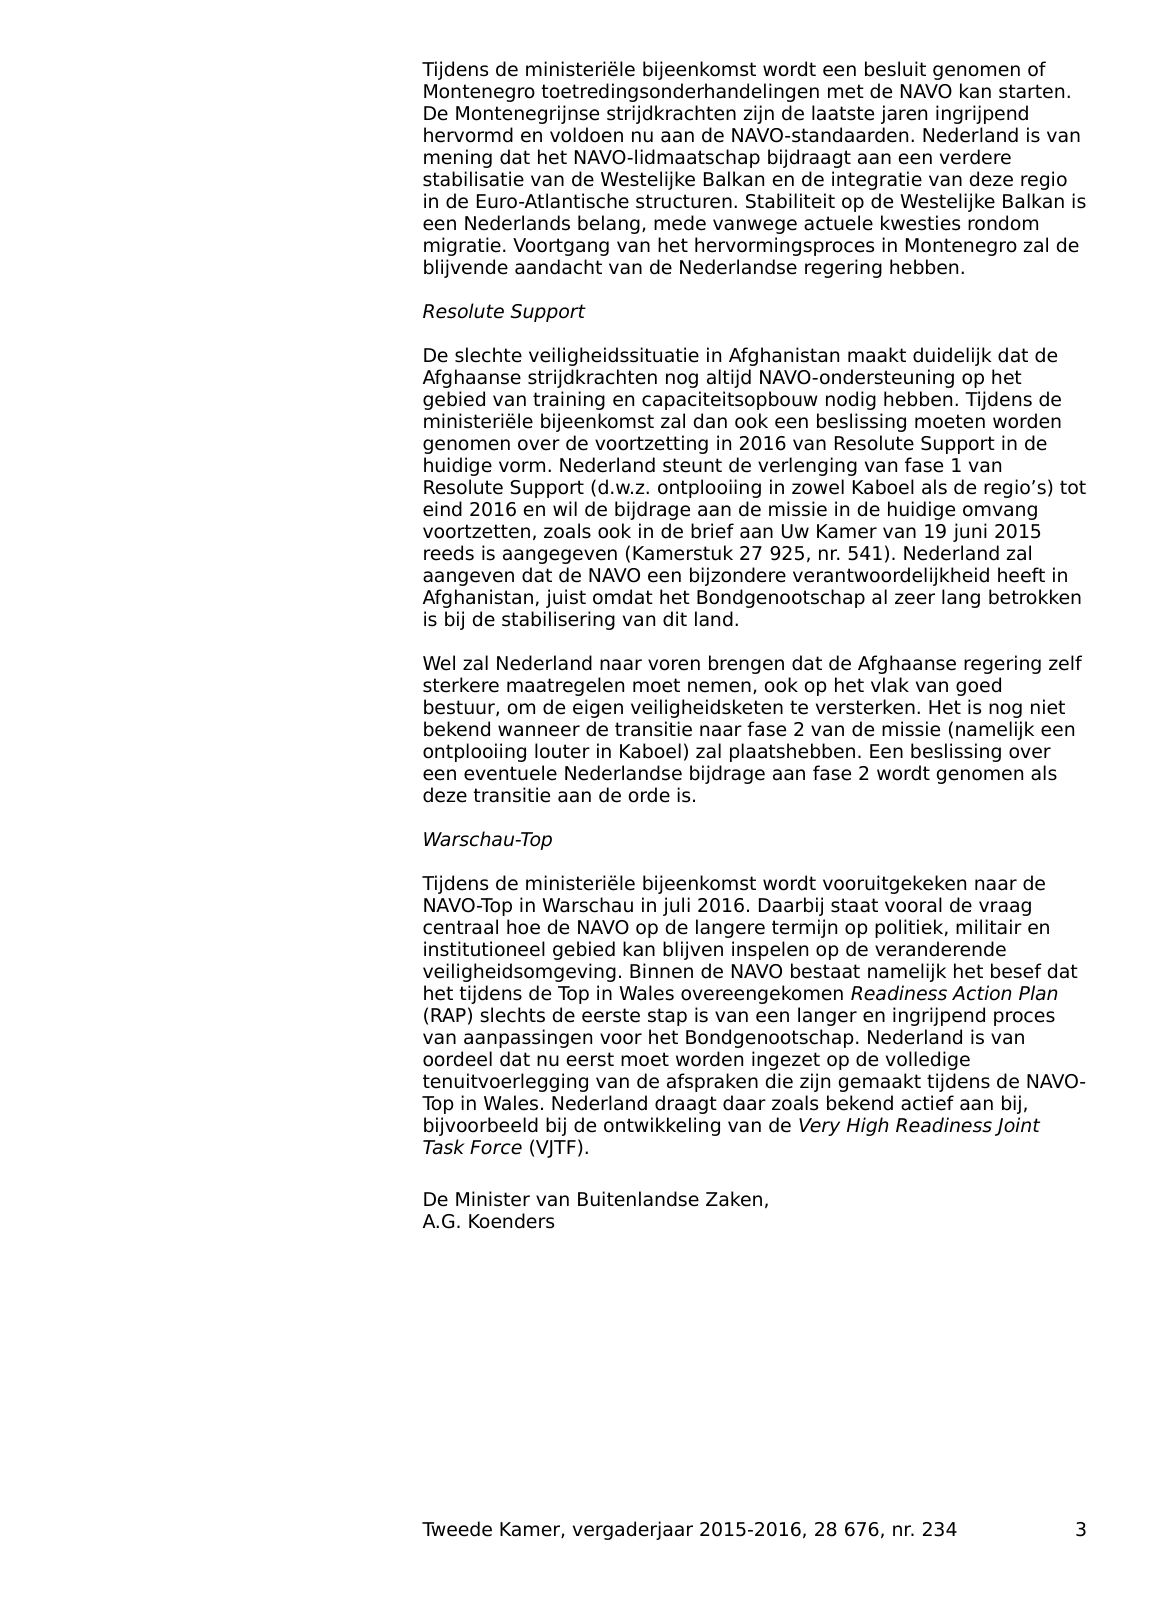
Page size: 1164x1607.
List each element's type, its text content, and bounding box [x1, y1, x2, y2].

text De slechte veiligheidssituatie in Afghanistan maakt duidelijk dat de Afghaanse strijdkrachten nog altijd NAVO-ondersteuning op het gebied van training en capaciteitsopbouw nodig hebben. Tijdens de ministeriële bijeenkomst zal dan ook een beslissing moeten worden genomen over de voortzetting in 2016 van Resolute Support in de huidige vorm. Nederland steunt de verlenging van fase 1 van Resolute Support (d.w.z. ontplooiing in zowel Kaboel als de regio’s) tot eind 2016 en wil de bijdrage aan de missie in de huidige omvang voortzetten, zoals ook in de brief aan Uw Kamer van 19 juni 2015 reeds is aangegeven (Kamerstuk 27 925, nr. 541). Nederland zal aangeven dat de NAVO een bijzondere verantwoordelijkheid heeft in Afghanistan, juist omdat het Bondgenootschap al zeer lang betrokken is bij de stabilisering van dit land. [422, 345, 1087, 631]
text Tijdens de ministeriële bijeenkomst wordt een besluit genomen of Montenegro toetredingsonderhandelingen met de NAVO kan starten. De Montenegrijnse strijdkrachten zijn de laatste jaren ingrijpend hervormd en voldoen nu aan de NAVO-standaarden. Nederland is van mening dat het NAVO-lidmaatschap bijdraagt aan een verdere stabilisatie van de Westelijke Balkan en de integratie van deze regio in de Euro-Atlantische structuren. Stabiliteit op de Westelijke Balkan is een Nederlands belang, mede vanwege actuele kwesties rondom migratie. Voortgang van het hervormingsproces in Montenegro zal de blijvende aandacht van de Nederlandse regering hebben. [422, 59, 1087, 279]
text De Minister van Buitenlandse Zaken, A.G. Koenders [422, 1189, 1087, 1233]
text Tijdens de ministeriële bijeenkomst wordt vooruitgekeken naar de NAVO-Top in Warschau in juli 2016. Daarbij staat vooral de vraag centraal hoe de NAVO op de langere termijn op politiek, militair en institutioneel gebied kan blijven inspelen op de veranderende veiligheidsomgeving. Binnen de NAVO bestaat namelijk het besef dat het tijdens de Top in Wales overeengekomen Readiness Action Plan (RAP) slechts de eerste stap is van een langer en ingrijpend proces van aanpassingen voor het Bondgenootschap. Nederland is van oordeel dat nu eerst moet worden ingezet op de volledige tenuitvoerlegging van de afspraken die zijn gemaakt tijdens de NAVO-Top in Wales. Nederland draagt daar zoals bekend actief aan bij, bijvoorbeeld bij de ontwikkeling van de Very High Readiness Joint Task Force (VJTF). [422, 873, 1087, 1159]
text Wel zal Nederland naar voren brengen dat de Afghaanse regering zelf sterkere maatregelen moet nemen, ook op het vlak van goed bestuur, om de eigen veiligheidsketen te versterken. Het is nog niet bekend wanneer de transitie naar fase 2 van de missie (namelijk een ontplooiing louter in Kaboel) zal plaatshebben. Een beslissing over een eventuele Nederlandse bijdrage aan fase 2 wordt genomen als deze transitie aan de orde is. [422, 653, 1087, 807]
subtitle Warschau-Top [422, 829, 1087, 851]
subtitle Resolute Support [422, 301, 1087, 323]
